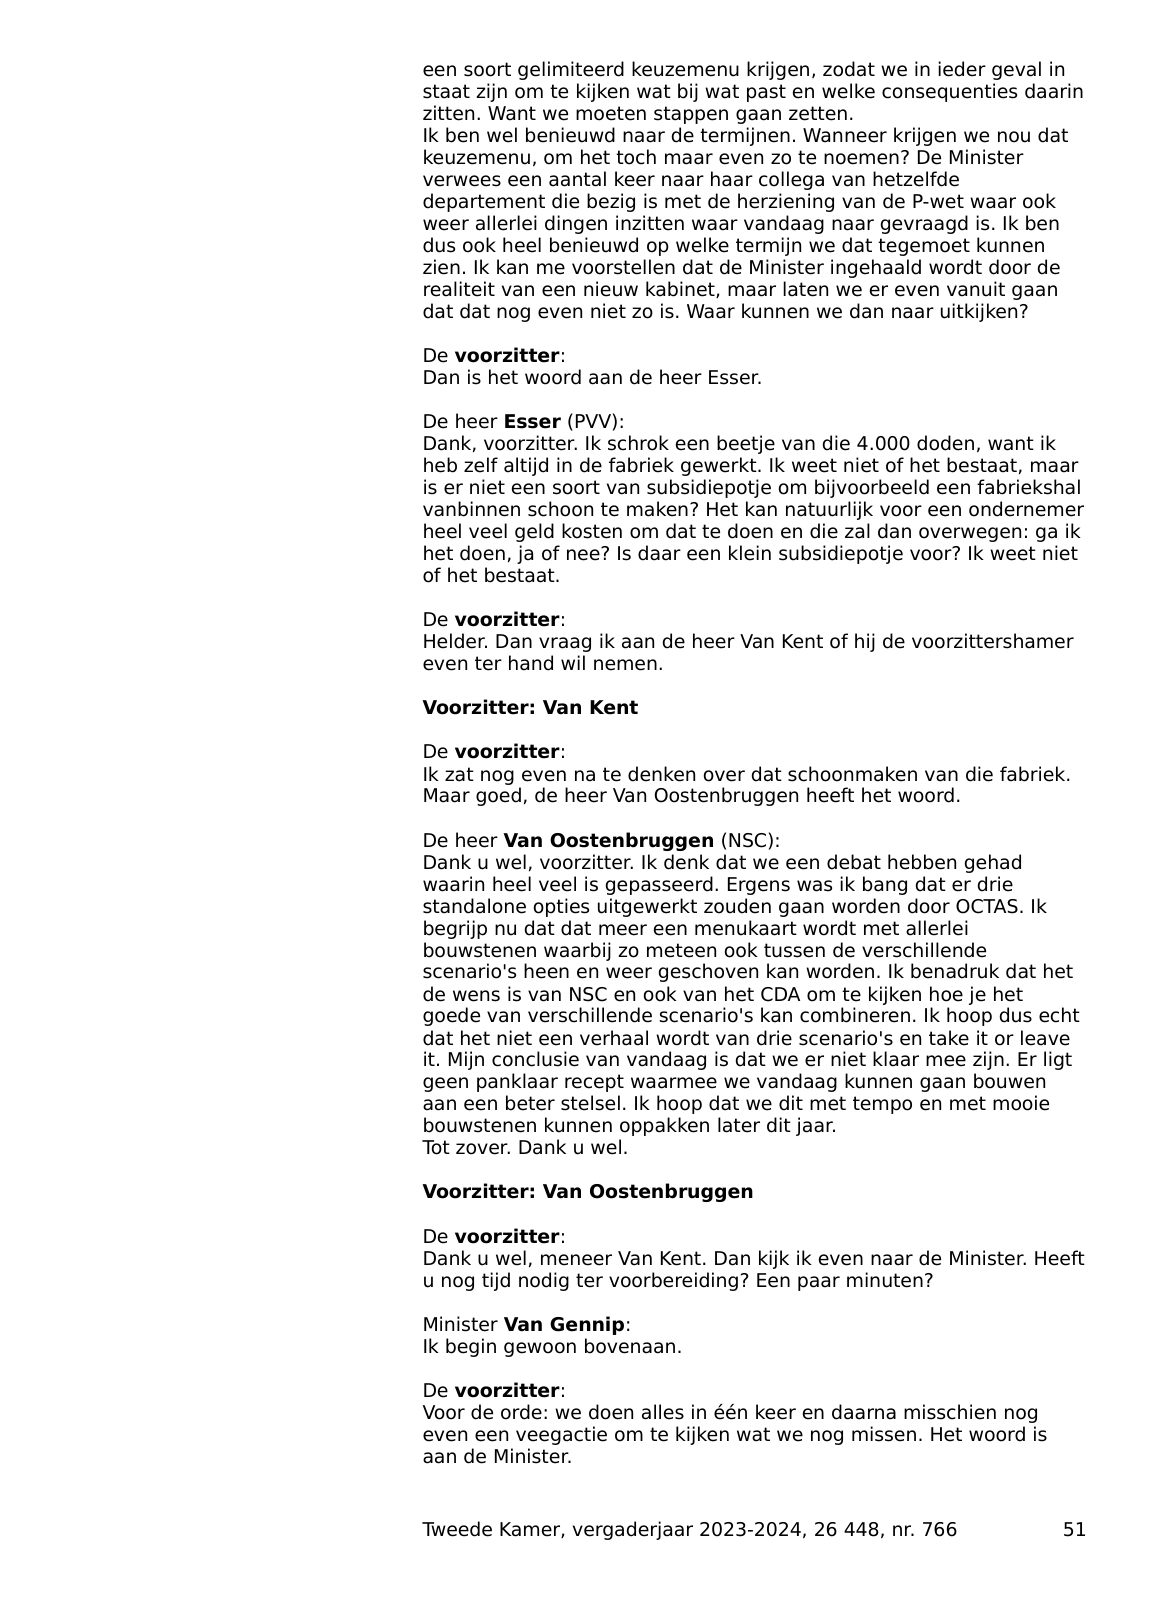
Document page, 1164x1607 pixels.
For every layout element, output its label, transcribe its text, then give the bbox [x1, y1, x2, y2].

text De voorzitter: [422, 1380, 1087, 1402]
text Ik ben wel benieuwd naar de termijnen. Wanneer krijgen we nou dat keuzemenu, om het toch maar even zo te noemen? De Minister verwees een aantal keer naar haar collega van hetzelfde departement die bezig is met de herziening van de P-wet waar ook weer allerlei dingen inzitten waar vandaag naar gevraagd is. Ik ben dus ook heel benieuwd op welke termijn we dat tegemoet kunnen zien. Ik kan me voorstellen dat de Minister ingehaald wordt door de realiteit van een nieuw kabinet, maar laten we er even vanuit gaan dat dat nog even niet zo is. Waar kunnen we dan naar uitkijken? [422, 125, 1087, 323]
text Voor de orde: we doen alles in één keer en daarna misschien nog even een veegactie om te kijken wat we nog missen. Het woord is aan de Minister. [422, 1402, 1087, 1468]
text De heer Van Oostenbruggen (NSC): [422, 829, 1087, 852]
text De heer Esser (PVV): [422, 411, 1087, 433]
text een soort gelimiteerd keuzemenu krijgen, zodat we in ieder geval in staat zijn om te kijken wat bij wat past en welke consequenties daarin zitten. Want we moeten stappen gaan zetten. [422, 59, 1087, 125]
subtitle Voorzitter: Van Oostenbruggen [422, 1181, 1087, 1203]
text Dank u wel, meneer Van Kent. Dan kijk ik even naar de Minister. Heeft u nog tijd nodig ter voorbereiding? Een paar minuten? [422, 1248, 1087, 1292]
text De voorzitter: [422, 345, 1087, 367]
text Ik zat nog even na te denken over dat schoonmaken van die fabriek. Maar goed, de heer Van Oostenbruggen heeft het woord. [422, 763, 1087, 807]
text Helder. Dan vraag ik aan de heer Van Kent of hij de voorzittershamer even ter hand wil nemen. [422, 631, 1087, 675]
text Dan is het woord aan de heer Esser. [422, 367, 1087, 389]
text Dank, voorzitter. Ik schrok een beetje van die 4.000 doden, want ik heb zelf altijd in de fabriek gewerkt. Ik weet niet of het bestaat, maar is er niet een soort van subsidiepotje om bijvoorbeeld een fabriekshal vanbinnen schoon te maken? Het kan natuurlijk voor een ondernemer heel veel geld kosten om dat te doen en die zal dan overwegen: ga ik het doen, ja of nee? Is daar een klein subsidiepotje voor? Ik weet niet of het bestaat. [422, 433, 1087, 587]
text De voorzitter: [422, 1226, 1087, 1248]
subtitle Voorzitter: Van Kent [422, 697, 1087, 719]
text De voorzitter: [422, 609, 1087, 631]
text De voorzitter: [422, 741, 1087, 763]
text Minister Van Gennip: [422, 1314, 1087, 1336]
text Dank u wel, voorzitter. Ik denk dat we een debat hebben gehad waarin heel veel is gepasseerd. Ergens was ik bang dat er drie standalone opties uitgewerkt zouden gaan worden door OCTAS. Ik begrijp nu dat dat meer een menukaart wordt met allerlei bouwstenen waarbij zo meteen ook tussen de verschillende scenario's heen en weer geschoven kan worden. Ik benadruk dat het de wens is van NSC en ook van het CDA om te kijken hoe je het goede van verschillende scenario's kan combineren. Ik hoop dus echt dat het niet een verhaal wordt van drie scenario's en take it or leave it. Mijn conclusie van vandaag is dat we er niet klaar mee zijn. Er ligt geen panklaar recept waarmee we vandaag kunnen gaan bouwen aan een beter stelsel. Ik hoop dat we dit met tempo en met mooie bouwstenen kunnen oppakken later dit jaar. [422, 852, 1087, 1137]
text Ik begin gewoon bovenaan. [422, 1336, 1087, 1358]
text Tot zover. Dank u wel. [422, 1137, 1087, 1159]
